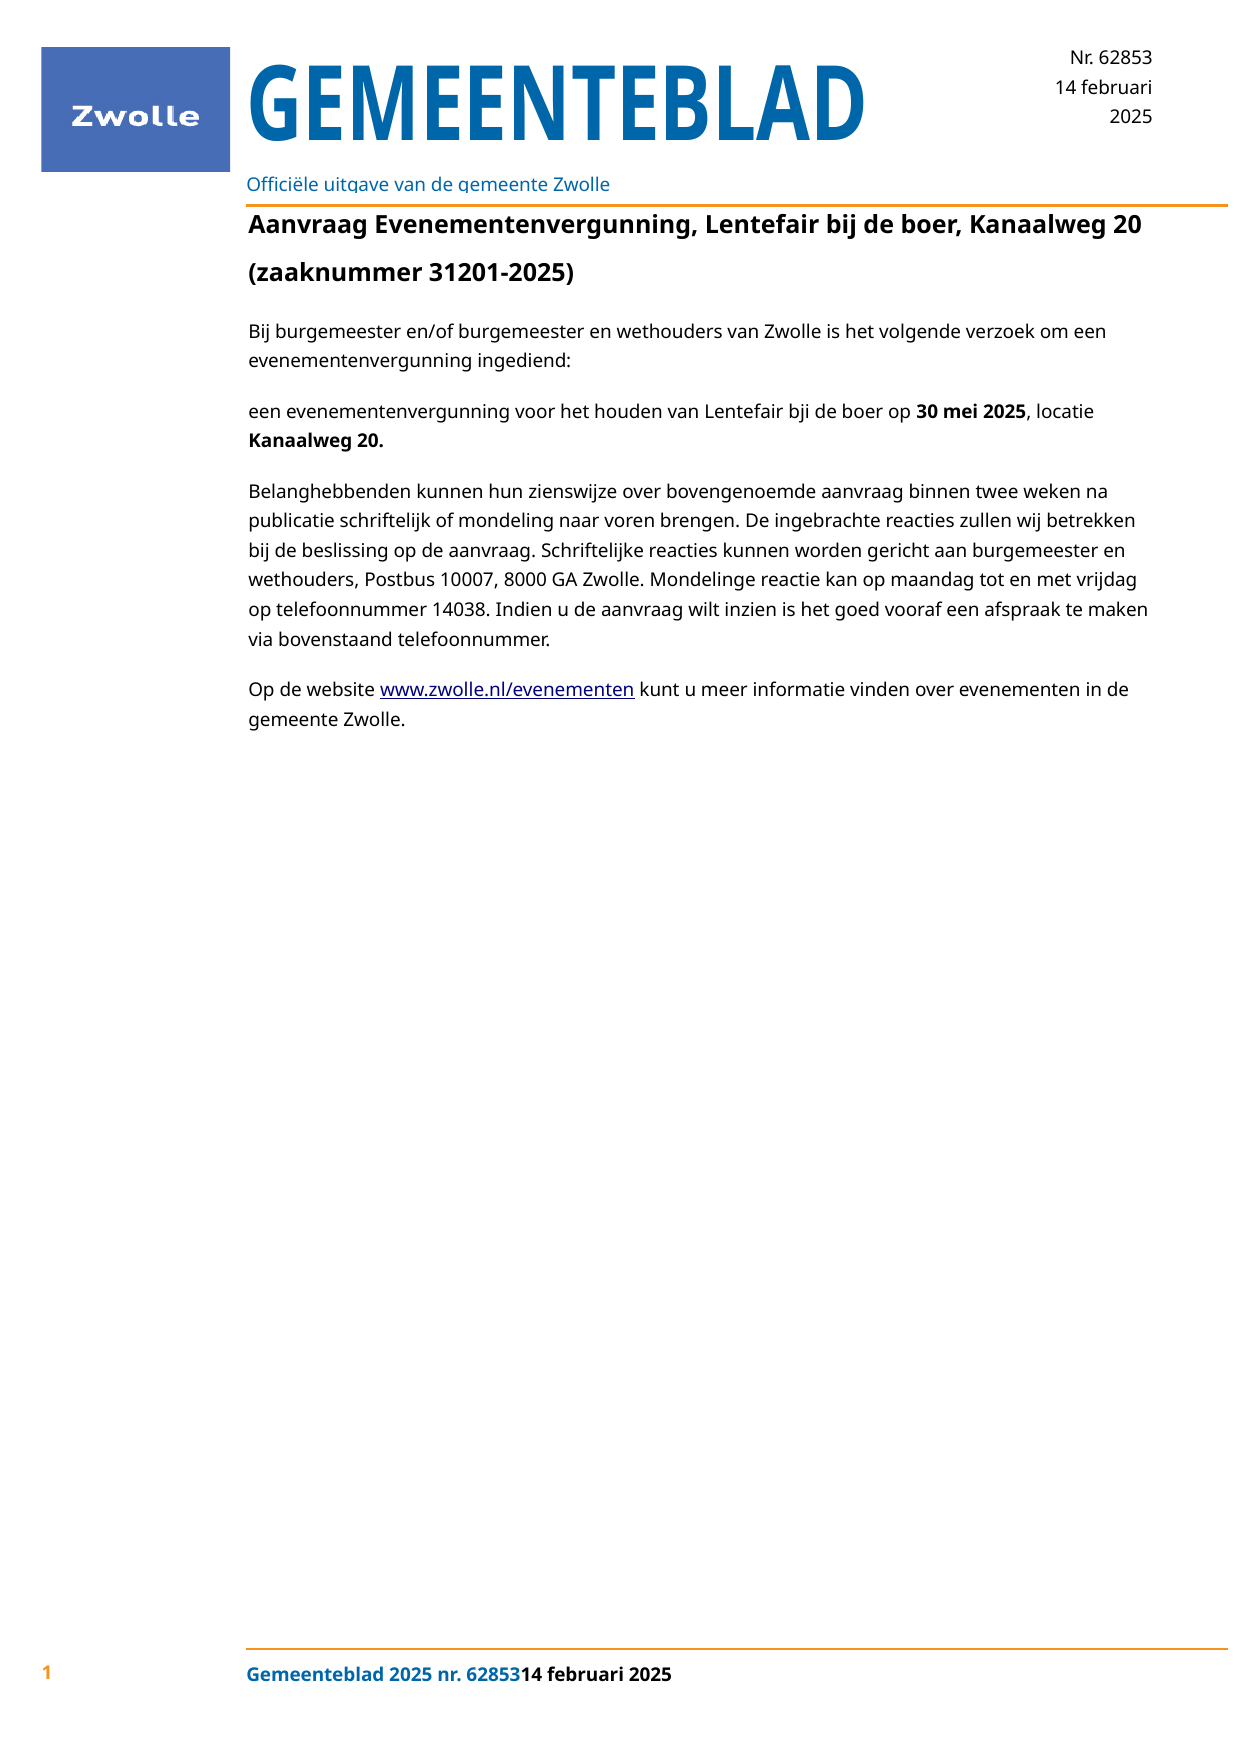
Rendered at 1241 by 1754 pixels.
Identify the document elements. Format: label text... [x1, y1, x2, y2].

text Op de website www.zwolle.nl/evenementen kunt u meer informatie vinden over evenementen in de gemeente Zwolle. [248, 676, 1152, 732]
text Bij burgemeester en/of burgemeester en wethouders van Zwolle is het volgende verzoek om een evenementenvergunning ingediend: [248, 318, 1152, 373]
picture [41, 47, 231, 172]
text een evenementenvergunning voor het houden van Lentefair bji de boer op 30 mei 2025, locatie Kanaalweg 20. [248, 398, 1152, 453]
text Aanvraag Evenementenvergunning, Lentefair bij de boer, Kanaalweg 20 (zaaknummer 31201-2025) [248, 207, 1152, 288]
text Belanghebbenden kunnen hun zienswijze over bovengenoemde aanvraag binnen twee weken na publicatie schriftelijk of mondeling naar voren brengen. De ingebrachte reacties zullen wij betrekken bij de beslissing op de aanvraag. Schriftelijke reacties kunnen worden gericht aan burgemeester en wethouders, Postbus 10007, 8000 GA Zwolle. Mondelinge reactie kan op maandag tot en met vrijdag op telefoonnummer 14038. Indien u de aanvraag wilt inzien is het goed vooraf een afspraak te maken via bovenstaand telefoonnummer. [248, 478, 1152, 652]
